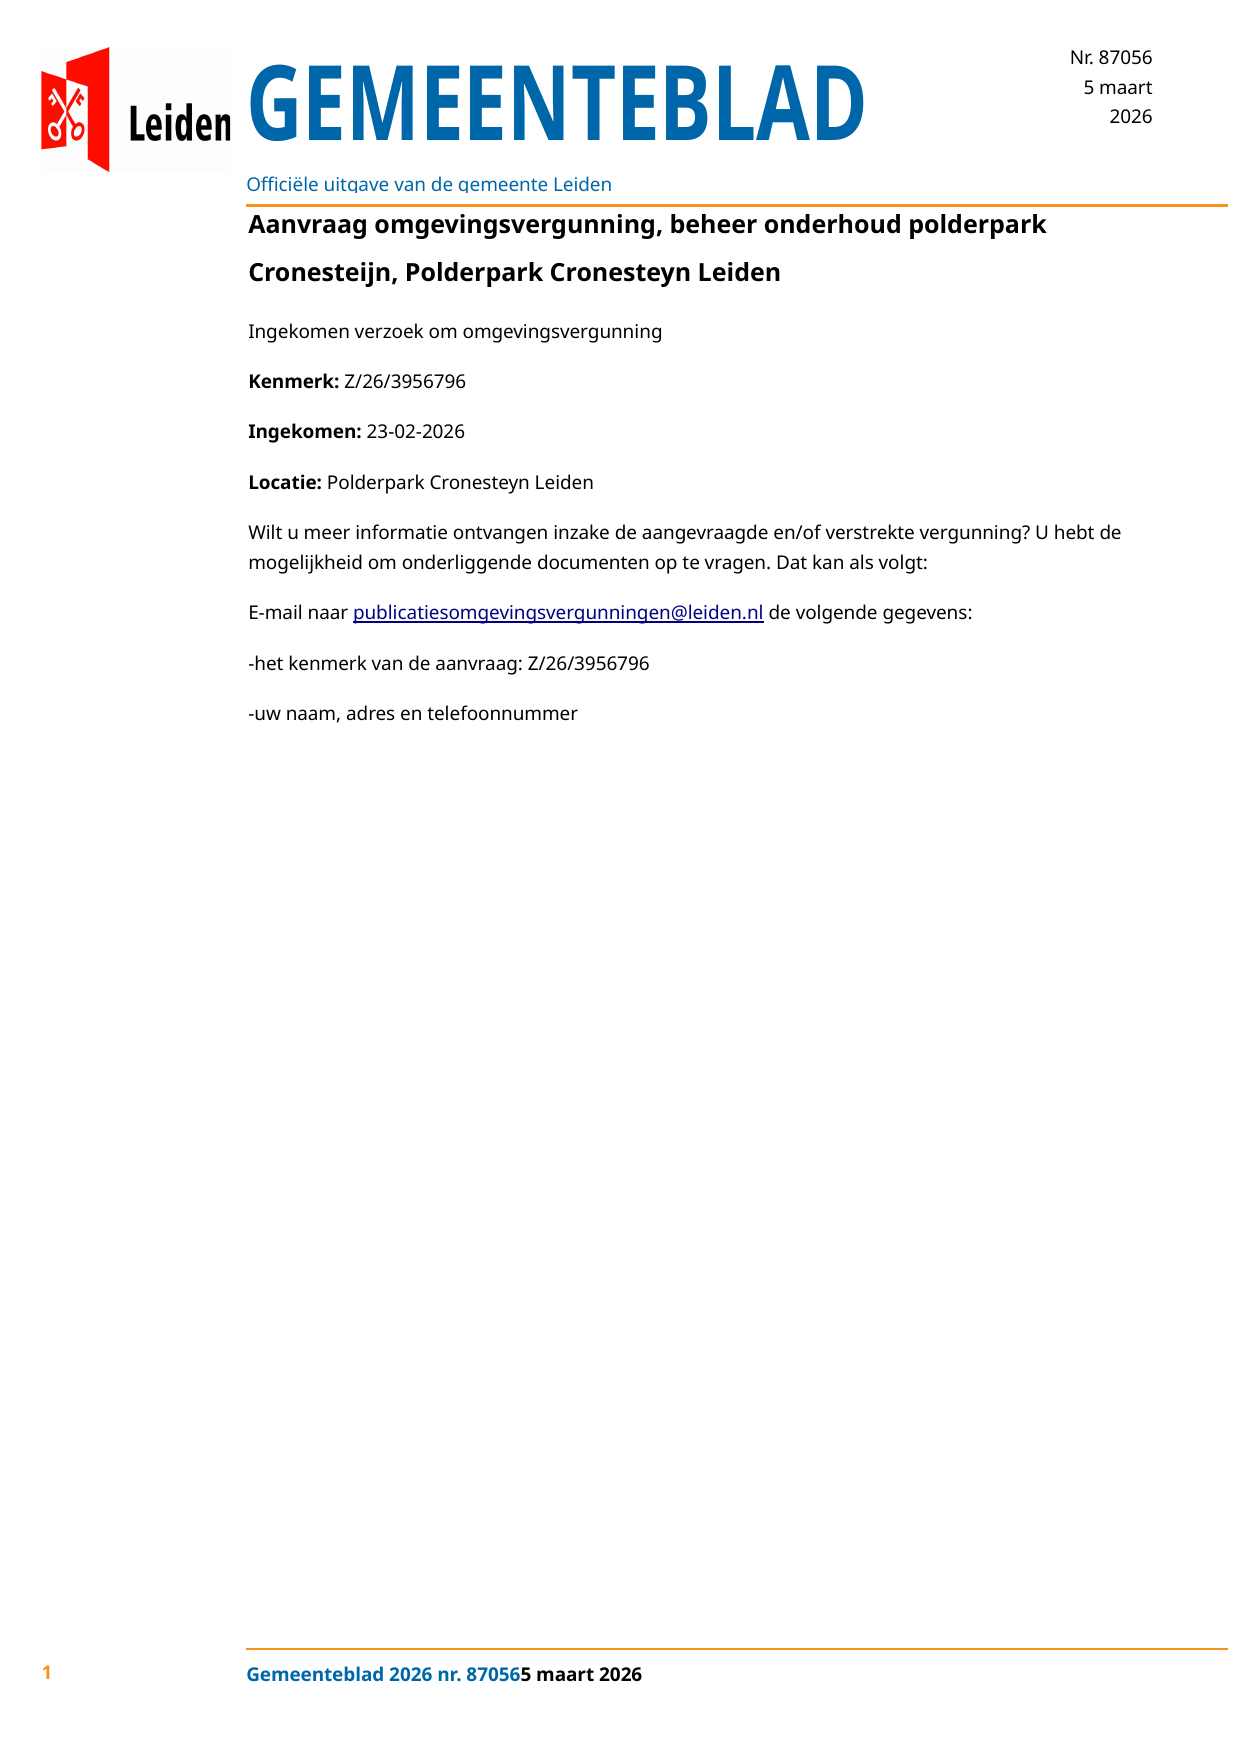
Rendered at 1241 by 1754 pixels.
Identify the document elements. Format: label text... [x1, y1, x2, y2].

text Aanvraag omgevingsvergunning, beheer onderhoud polderpark Cronesteijn, Polderpark Cronesteyn Leiden [248, 207, 1152, 288]
text -het kenmerk van de aanvraag: Z/26/3956796 [248, 650, 1152, 676]
text Ingekomen: 23-02-2026 [248, 419, 1152, 444]
text Ingekomen verzoek om omgevingsvergunning [248, 318, 1152, 344]
picture [41, 47, 231, 172]
text -uw naam, adres en telefoonnummer [248, 700, 1152, 726]
text Wilt u meer informatie ontvangen inzake de aangevraagde en/of verstrekte vergunning? U hebt de mogelijkheid om onderliggende documenten op te vragen. Dat kan als volgt: [248, 519, 1152, 575]
text Locatie: Polderpark Cronesteyn Leiden [248, 469, 1152, 495]
text Kenmerk: Z/26/3956796 [248, 368, 1152, 394]
text E-mail naar publicatiesomgevingsvergunningen@leiden.nl de volgende gegevens: [248, 599, 1152, 625]
